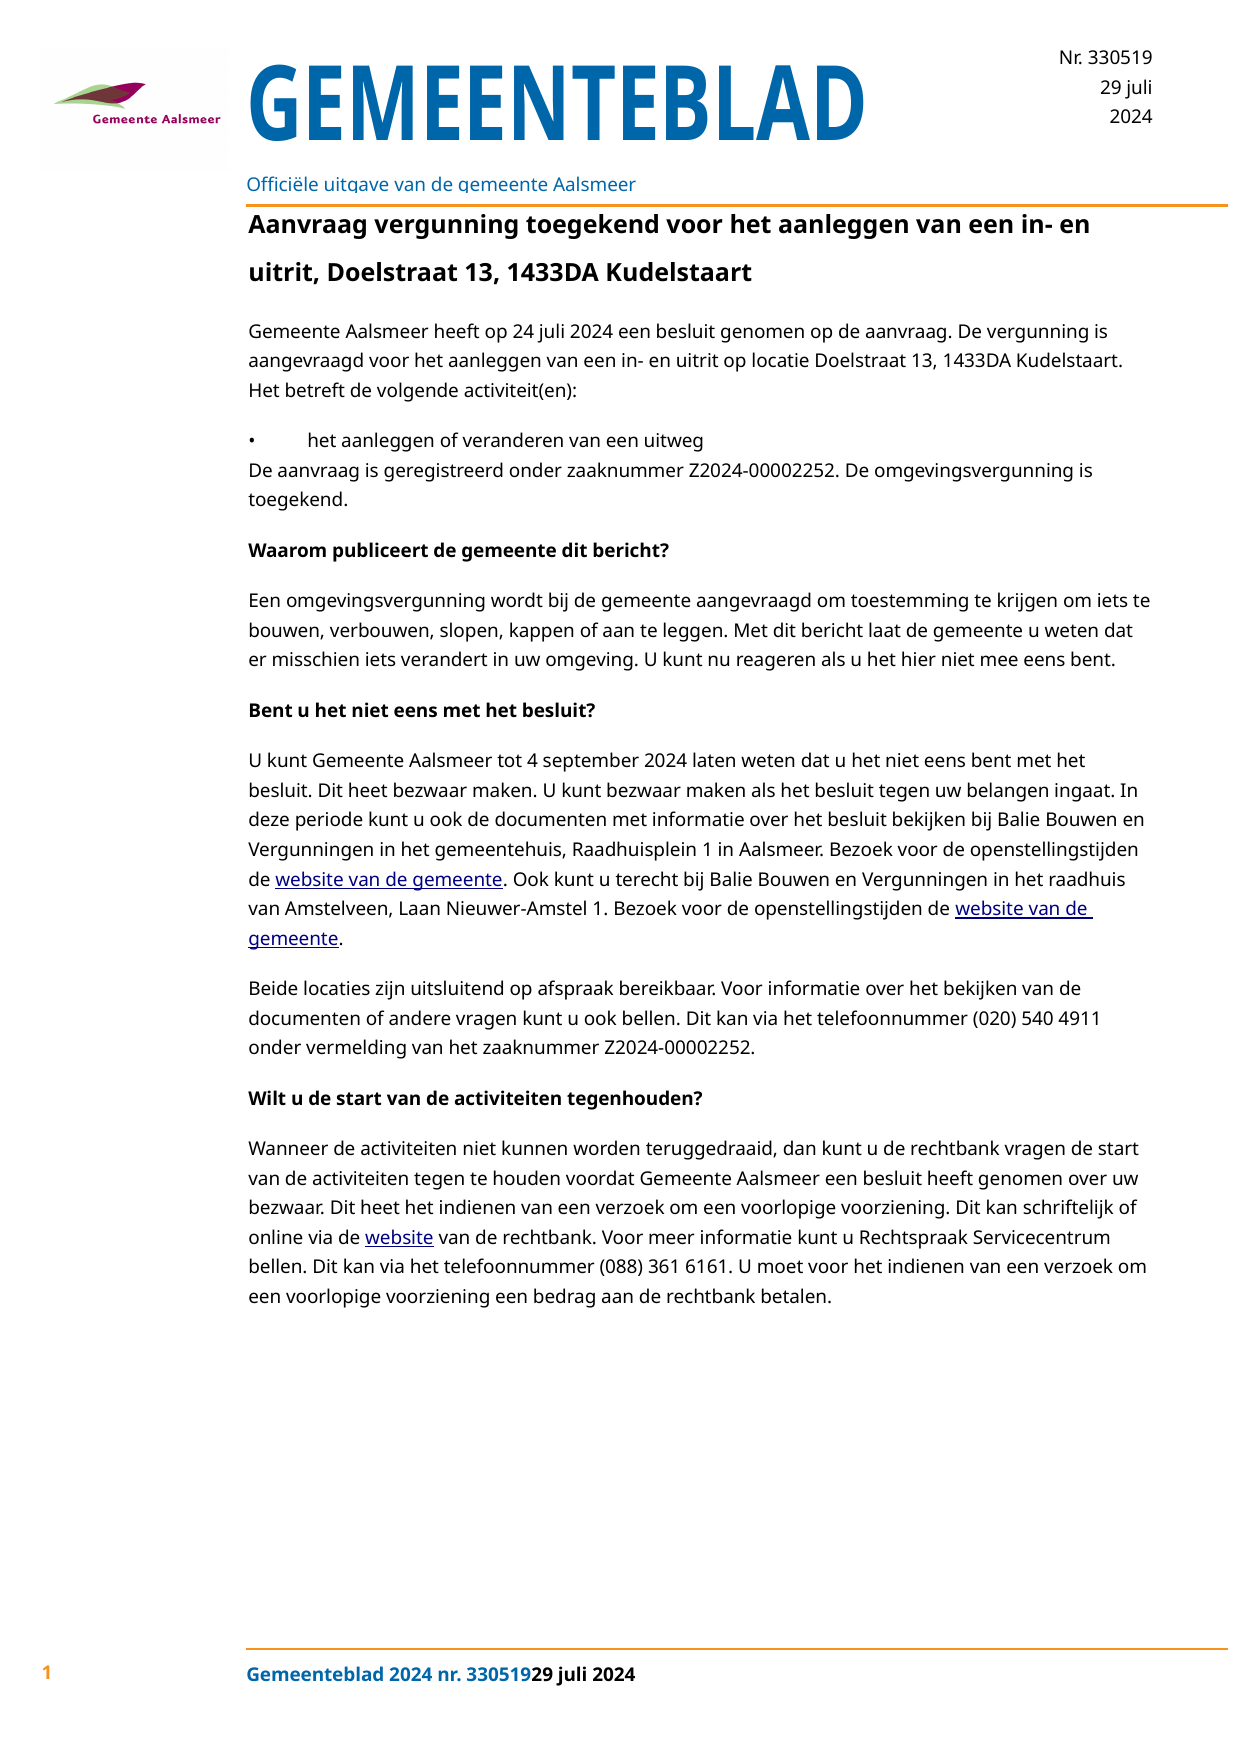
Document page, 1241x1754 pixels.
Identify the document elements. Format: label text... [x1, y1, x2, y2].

text Beide locaties zijn uitsluitend op afspraak bereikbaar. Voor informatie over het bekijken van de documenten of andere vragen kunt u ook bellen. Dit kan via het telefoonnummer (020) 540 4911 onder vermelding van het zaaknummer Z2024-00002252. [248, 975, 1152, 1060]
text Een omgevingsvergunning wordt bij de gemeente aangevraagd om toestemming te krijgen om iets te bouwen, verbouwen, slopen, kappen of aan te leggen. Met dit bericht laat de gemeente u weten dat er misschien iets verandert in uw omgeving. U kunt nu reageren als u het hier niet mee eens bent. [248, 587, 1152, 672]
text Aanvraag vergunning toegekend voor het aanleggen van een in- en uitrit, Doelstraat 13, 1433DA Kudelstaart [248, 207, 1152, 288]
picture [41, 47, 231, 172]
text Wilt u de start van de activiteiten tegenhouden? [248, 1085, 1152, 1111]
text De aanvraag is geregistreerd onder zaaknummer Z2024-00002252. De omgevingsvergunning is toegekend. [248, 457, 1152, 512]
list het aanleggen of veranderen van een uitweg [248, 427, 1152, 453]
text Waarom publiceert de gemeente dit bericht? [248, 537, 1152, 563]
text Wanneer de activiteiten niet kunnen worden teruggedraaid, dan kunt u de rechtbank vragen de start van de activiteiten tegen te houden voordat Gemeente Aalsmeer een besluit heeft genomen over uw bezwaar. Dit heet het indienen van een verzoek om een voorlopige voorziening. Dit kan schriftelijk of online via de website van de rechtbank. Voor meer informatie kunt u Rechtspraak Servicecentrum bellen. Dit kan via het telefoonnummer (088) 361 6161. U moet voor het indienen van een verzoek om een voorlopige voorziening een bedrag aan de rechtbank betalen. [248, 1135, 1152, 1309]
text Gemeente Aalsmeer heeft op 24 juli 2024 een besluit genomen op de aanvraag. De vergunning is aangevraagd voor het aanleggen van een in- en uitrit op locatie Doelstraat 13, 1433DA Kudelstaart. Het betreft de volgende activiteit(en): [248, 318, 1152, 403]
text U kunt Gemeente Aalsmeer tot 4 september 2024 laten weten dat u het niet eens bent met het besluit. Dit heet bezwaar maken. U kunt bezwaar maken als het besluit tegen uw belangen ingaat. In deze periode kunt u ook de documenten met informatie over het besluit bekijken bij Balie Bouwen en Vergunningen in het gemeentehuis, Raadhuisplein 1 in Aalsmeer. Bezoek voor de openstellingstijden de website van de gemeente. Ook kunt u terecht bij Balie Bouwen en Vergunningen in het raadhuis van Amstelveen, Laan Nieuwer-Amstel 1. Bezoek voor de openstellingstijden de website van de gemeente. [248, 747, 1152, 951]
text Bent u het niet eens met het besluit? [248, 697, 1152, 723]
